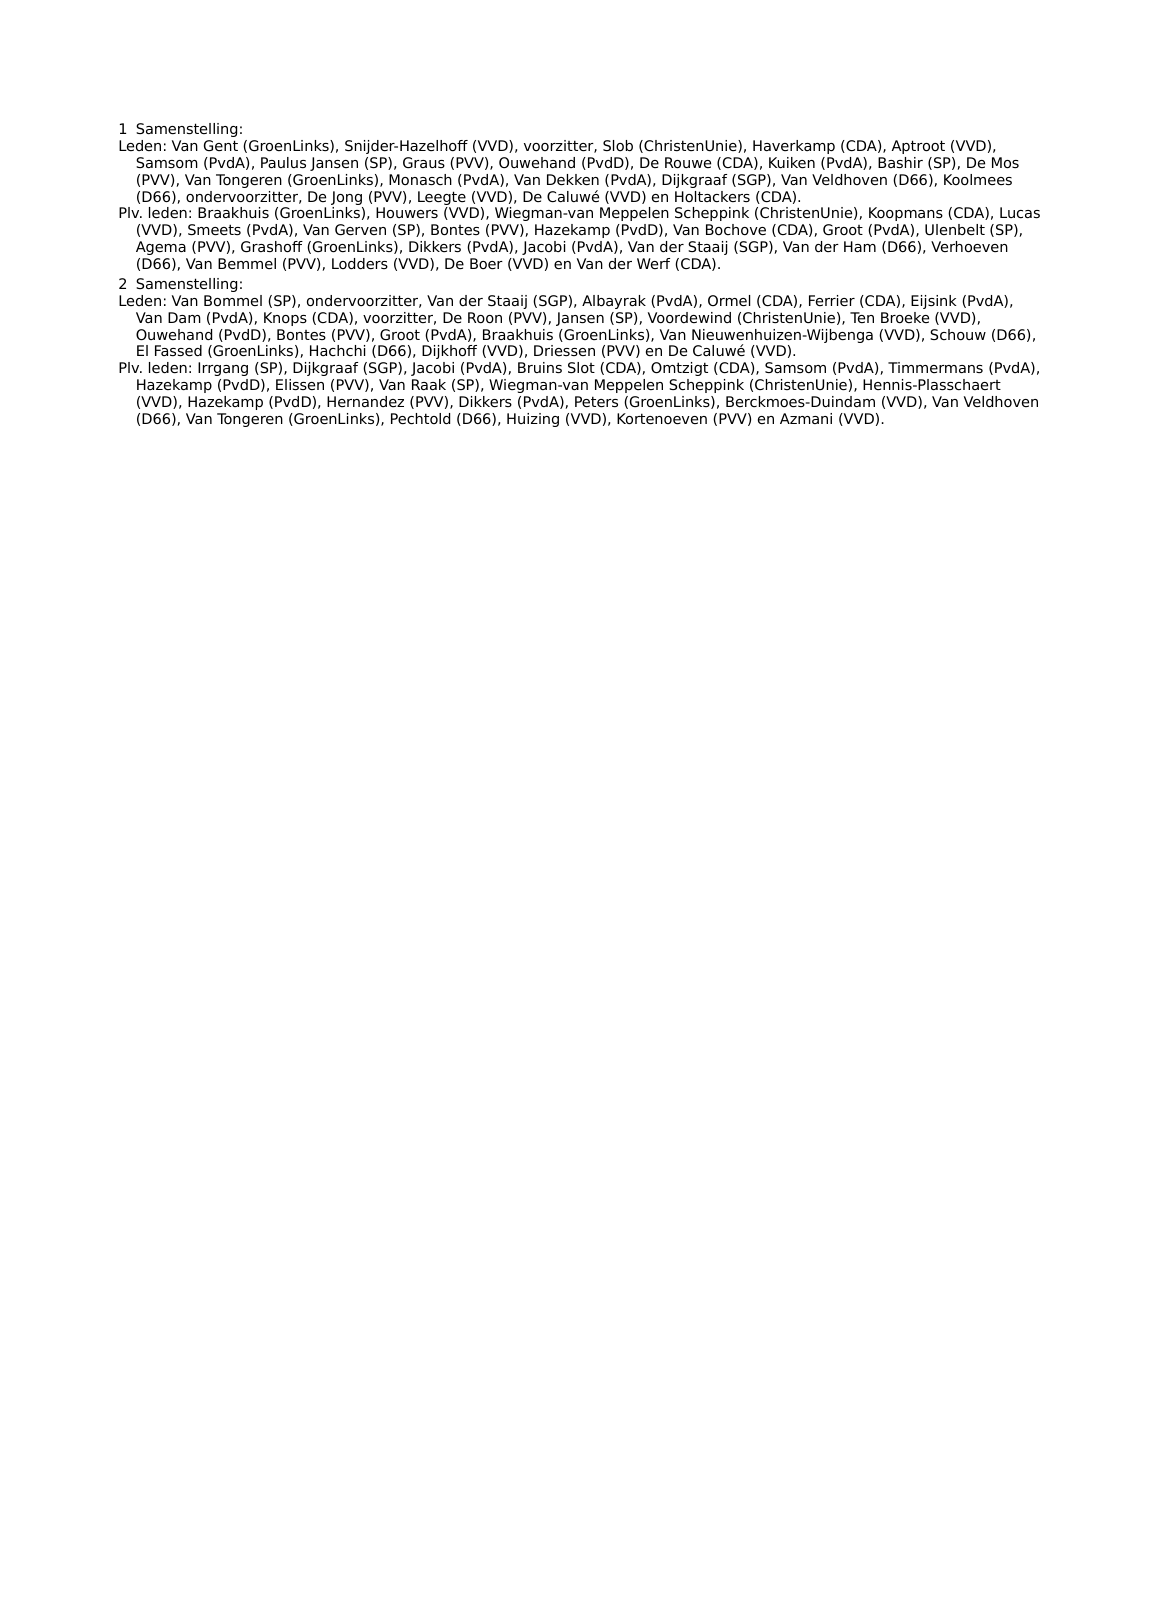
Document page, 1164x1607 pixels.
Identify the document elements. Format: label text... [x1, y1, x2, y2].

text Samenstelling: [118, 276, 1045, 293]
text Leden: Van Gent (GroenLinks), Snijder-Hazelhoff (VVD), voorzitter, Slob (ChristenUnie), Haverkamp (CDA), Aptroot (VVD), Samsom (PvdA), Paulus Jansen (SP), Graus (PVV), Ouwehand (PvdD), De Rouwe (CDA), Kuiken (PvdA), Bashir (SP), De Mos (PVV), Van Tongeren (GroenLinks), Monasch (PvdA), Van Dekken (PvdA), Dijkgraaf (SGP), Van Veldhoven (D66), Koolmees (D66), ondervoorzitter, De Jong (PVV), Leegte (VVD), De Caluwé (VVD) en Holtackers (CDA). [118, 138, 1045, 205]
text Samenstelling: [118, 121, 1045, 138]
text Leden: Van Bommel (SP), ondervoorzitter, Van der Staaij (SGP), Albayrak (PvdA), Ormel (CDA), Ferrier (CDA), Eijsink (PvdA), Van Dam (PvdA), Knops (CDA), voorzitter, De Roon (PVV), Jansen (SP), Voordewind (ChristenUnie), Ten Broeke (VVD), Ouwehand (PvdD), Bontes (PVV), Groot (PvdA), Braakhuis (GroenLinks), Van Nieuwenhuizen-Wijbenga (VVD), Schouw (D66), El Fassed (GroenLinks), Hachchi (D66), Dijkhoff (VVD), Driessen (PVV) en De Caluwé (VVD). [118, 293, 1045, 360]
text Plv. leden: Irrgang (SP), Dijkgraaf (SGP), Jacobi (PvdA), Bruins Slot (CDA), Omtzigt (CDA), Samsom (PvdA), Timmermans (PvdA), Hazekamp (PvdD), Elissen (PVV), Van Raak (SP), Wiegman-van Meppelen Scheppink (ChristenUnie), Hennis-Plasschaert (VVD), Hazekamp (PvdD), Hernandez (PVV), Dikkers (PvdA), Peters (GroenLinks), Berckmoes-Duindam (VVD), Van Veldhoven (D66), Van Tongeren (GroenLinks), Pechtold (D66), Huizing (VVD), Kortenoeven (PVV) en Azmani (VVD). [118, 360, 1045, 428]
text Plv. leden: Braakhuis (GroenLinks), Houwers (VVD), Wiegman-van Meppelen Scheppink (ChristenUnie), Koopmans (CDA), Lucas (VVD), Smeets (PvdA), Van Gerven (SP), Bontes (PVV), Hazekamp (PvdD), Van Bochove (CDA), Groot (PvdA), Ulenbelt (SP), Agema (PVV), Grashoff (GroenLinks), Dikkers (PvdA), Jacobi (PvdA), Van der Staaij (SGP), Van der Ham (D66), Verhoeven (D66), Van Bemmel (PVV), Lodders (VVD), De Boer (VVD) en Van der Werf (CDA). [118, 205, 1045, 273]
